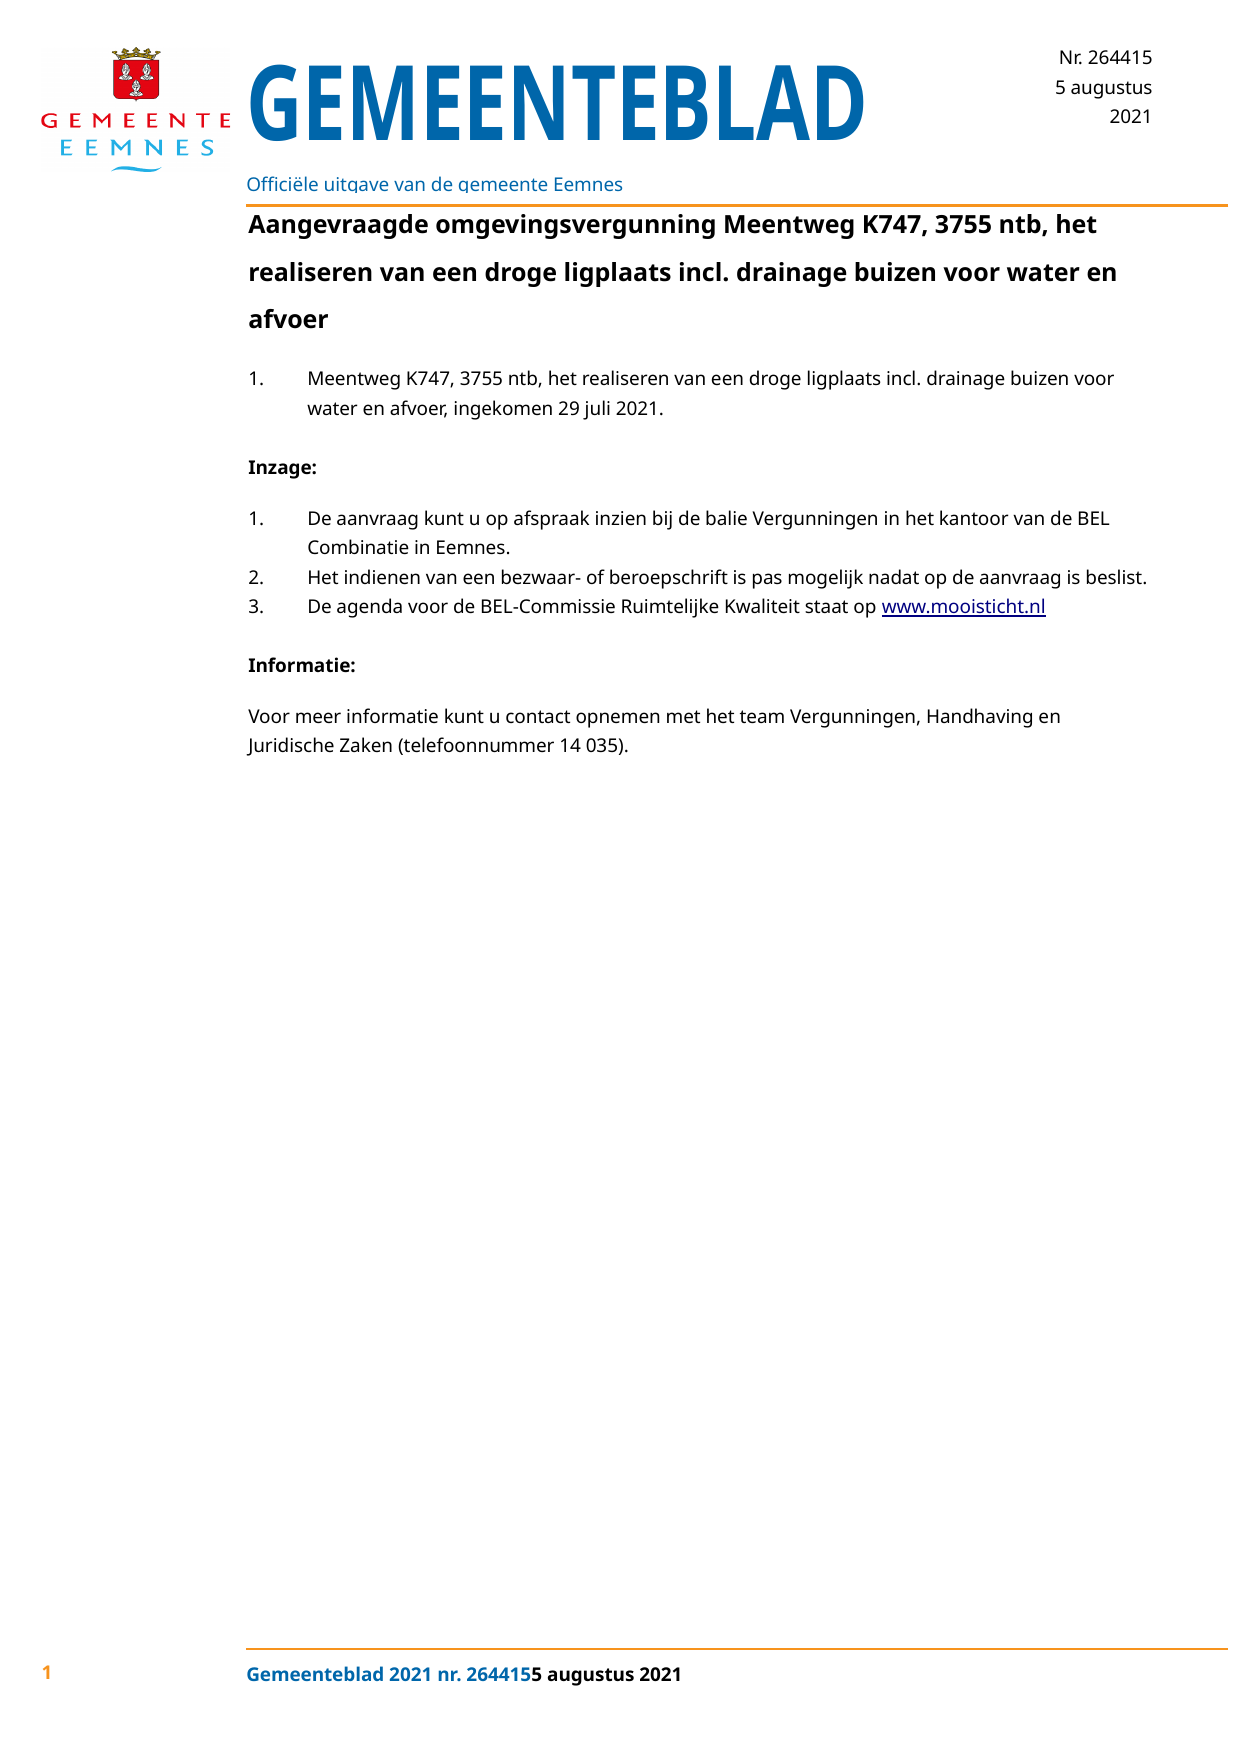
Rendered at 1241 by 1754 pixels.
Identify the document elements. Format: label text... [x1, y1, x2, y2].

text Voor meer informatie kunt u contact opnemen met het team Vergunningen, Handhaving en Juridische Zaken (telefoonnummer 14 035). [248, 703, 1152, 758]
list De aanvraag kunt u op afspraak inzien bij de balie Vergunningen in het kantoor van de BEL Combinatie in Eemnes. [248, 505, 1152, 560]
picture [41, 47, 231, 172]
text Inzage: [248, 454, 1152, 480]
text Aangevraagde omgevingsvergunning Meentweg K747, 3755 ntb, het realiseren van een droge ligplaats incl. drainage buizen voor water en afvoer [248, 207, 1152, 336]
list Het indienen van een bezwaar- of beroepschrift is pas mogelijk nadat op de aanvraag is beslist. [248, 564, 1152, 589]
list De agenda voor de BEL-Commissie Ruimtelijke Kwaliteit staat op www.mooisticht.nl [248, 593, 1152, 619]
list Meentweg K747, 3755 ntb, het realiseren van een droge ligplaats incl. drainage buizen voor water en afvoer, ingekomen 29 juli 2021. [248, 366, 1152, 421]
text Informatie: [248, 653, 1152, 678]
